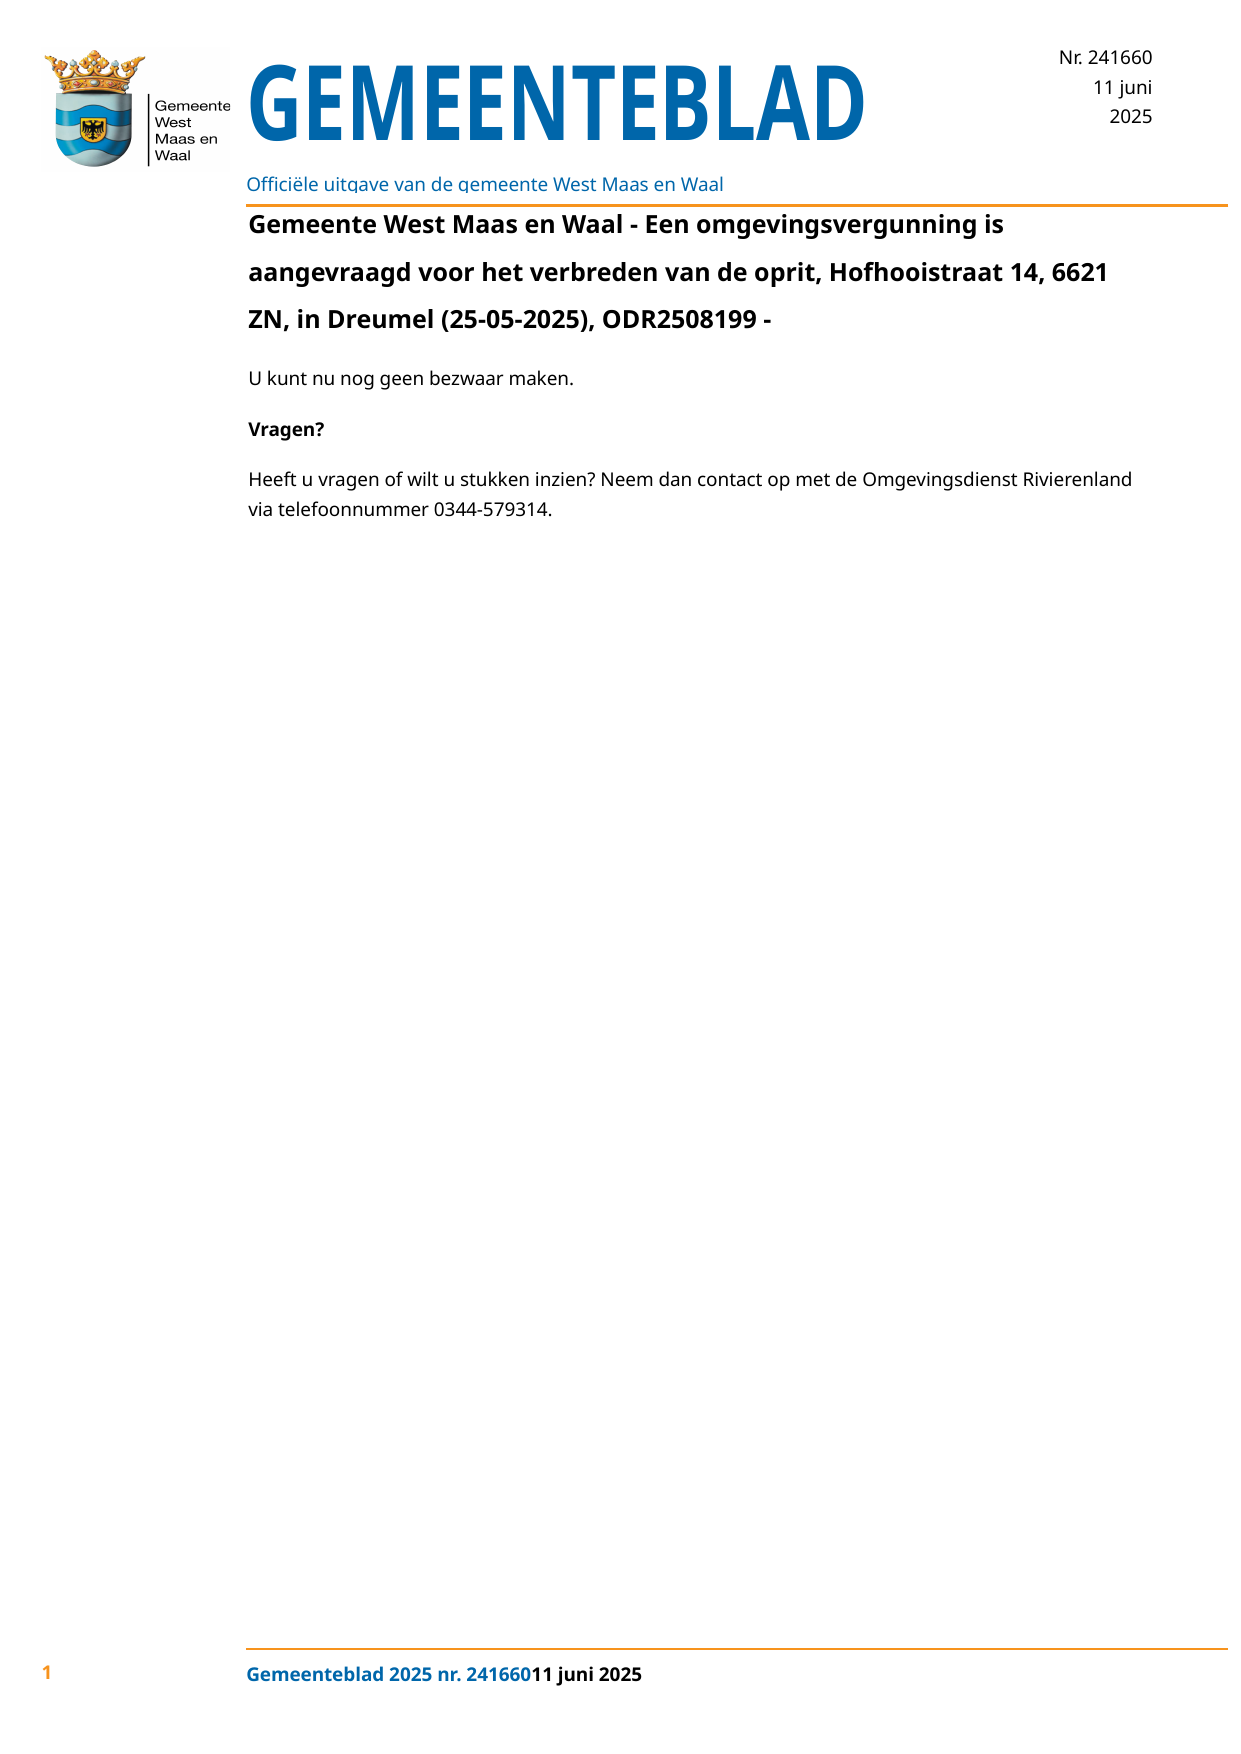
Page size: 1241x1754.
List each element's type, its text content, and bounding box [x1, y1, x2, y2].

text U kunt nu nog geen bezwaar maken. [248, 366, 1152, 391]
text Heeft u vragen of wilt u stukken inzien? Neem dan contact op met de Omgevingsdienst Rivierenland via telefoonnummer 0344-579314. [248, 466, 1152, 522]
text Gemeente West Maas en Waal - Een omgevingsvergunning is aangevraagd voor het verbreden van de oprit, Hofhooistraat 14, 6621 ZN, in Dreumel (25-05-2025), ODR2508199 - [248, 207, 1152, 336]
picture [41, 47, 231, 172]
text Vragen? [248, 416, 1152, 442]
